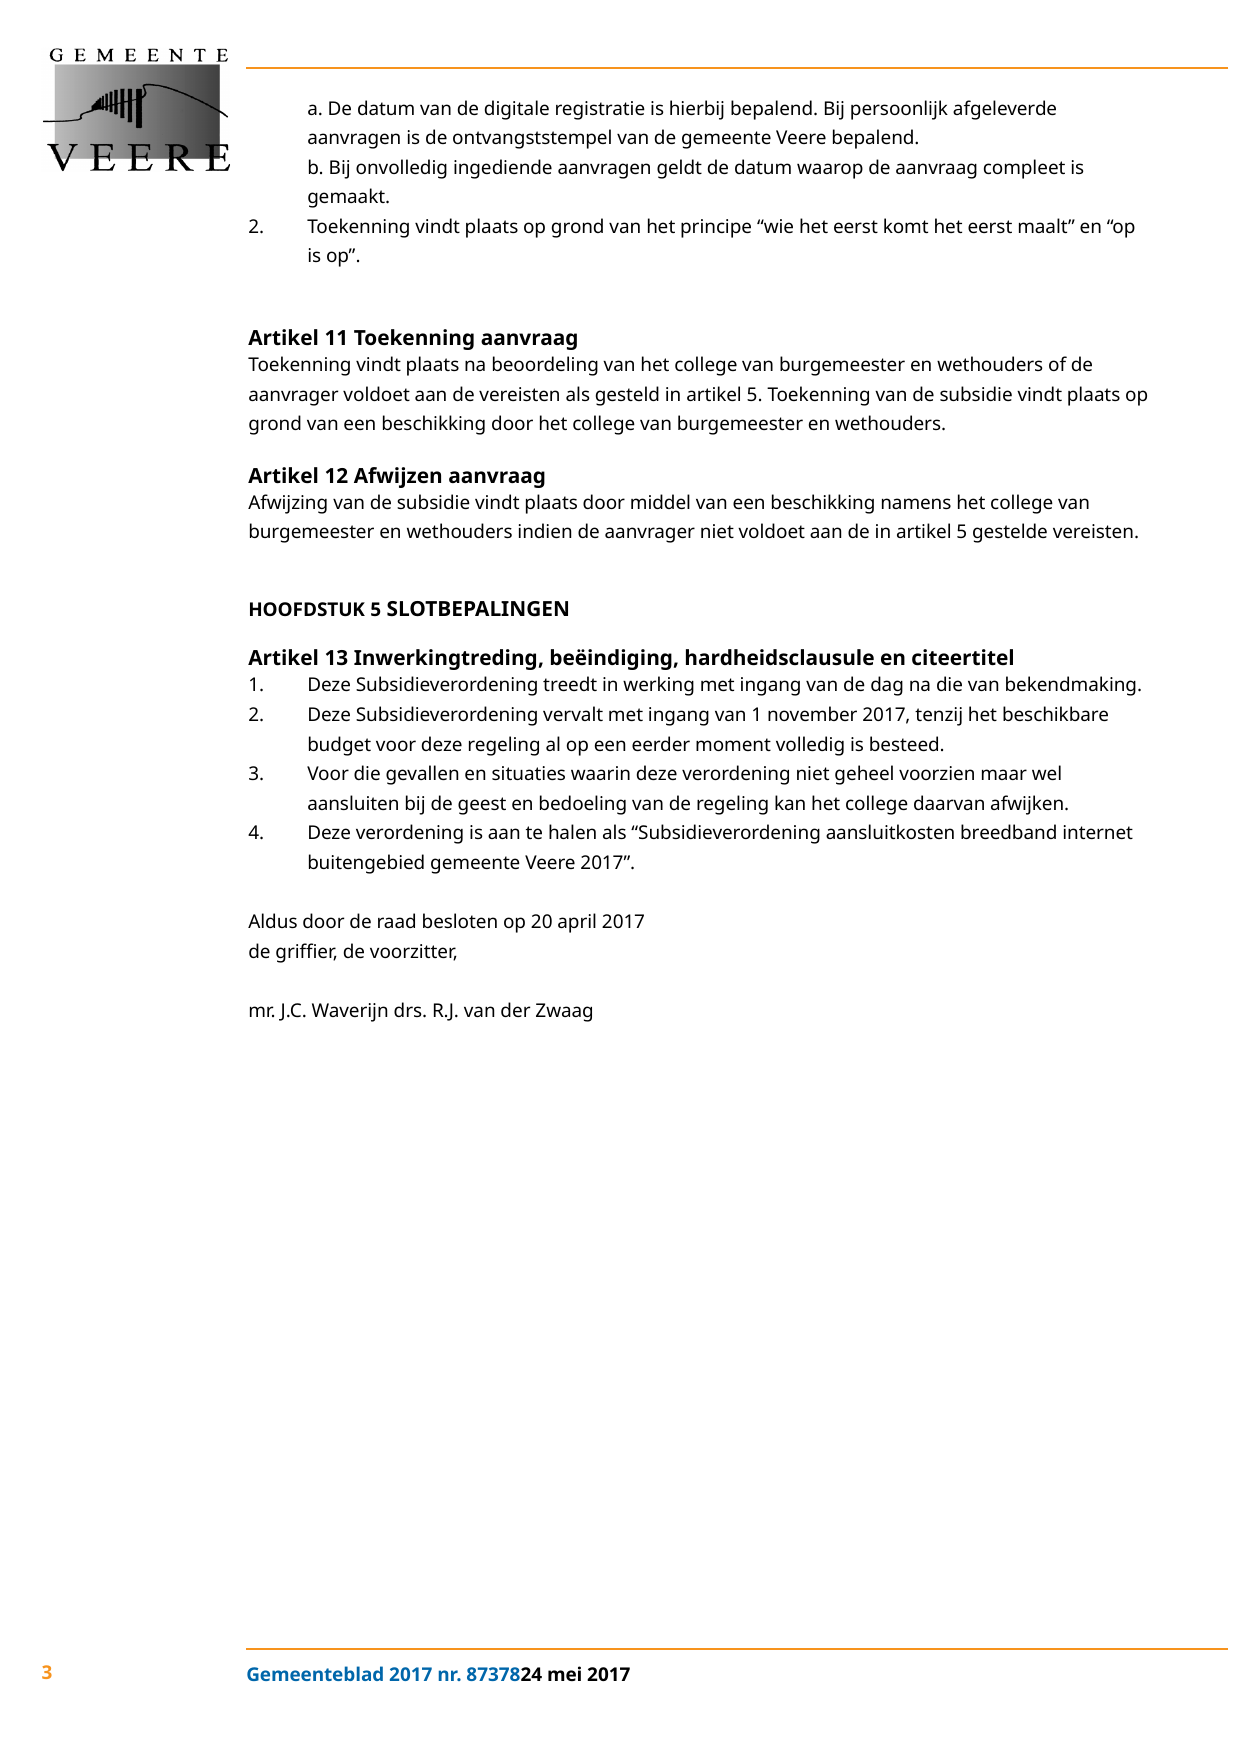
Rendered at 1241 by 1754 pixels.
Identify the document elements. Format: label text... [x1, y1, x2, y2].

text Afwijzing van de subsidie vindt plaats door middel van een beschikking namens het college van burgemeester en wethouders indien de aanvrager niet voldoet aan de in artikel 5 gestelde vereisten. [248, 489, 1152, 544]
text de griffier, de voorzitter, [248, 938, 1152, 964]
list a. De datum van de digitale registratie is hierbij bepalend. Bij persoonlijk afgeleverde aanvragen is de ontvangststempel van de gemeente Veere bepalend. [248, 95, 1152, 150]
list Deze verordening is aan te halen als “Subsidieverordening aansluitkosten breedband internet buitengebied gemeente Veere 2017”. [248, 819, 1152, 875]
list Voor die gevallen en situaties waarin deze verordening niet geheel voorzien maar wel aansluiten bij de geest en bedoeling van de regeling kan het college daarvan afwijken. [248, 760, 1152, 816]
text Artikel 13 Inwerkingtreding, beëindiging, hardheidsclausule en citeertitel [248, 643, 1152, 672]
text Toekenning vindt plaats na beoordeling van het college van burgemeester en wethouders of de aanvrager voldoet aan de vereisten als gesteld in artikel 5. Toekenning van de subsidie vindt plaats op grond van een beschikking door het college van burgemeester en wethouders. [248, 351, 1152, 436]
list Deze Subsidieverordening treedt in werking met ingang van de dag na die van bekendmaking. [248, 672, 1152, 697]
text Aldus door de raad besloten op 20 april 2017 [248, 908, 1152, 934]
list Deze Subsidieverordening vervalt met ingang van 1 november 2017, tenzij het beschikbare budget voor deze regeling al op een eerder moment volledig is besteed. [248, 701, 1152, 757]
text Artikel 12 Afwijzen aanvraag [248, 461, 1152, 489]
text Artikel 11 Toekenning aanvraag [248, 323, 1152, 351]
picture [41, 47, 231, 172]
list b. Bij onvolledig ingediende aanvragen geldt de datum waarop de aanvraag compleet is gemaakt. [248, 154, 1152, 209]
text HOOFDSTUK 5 SLOTBEPALINGEN [248, 594, 1152, 622]
list Toekenning vindt plaats op grond van het principe “wie het eerst komt het eerst maalt” en “op is op”. [248, 213, 1152, 268]
text mr. J.C. Waverijn drs. R.J. van der Zwaag [248, 997, 1152, 1023]
